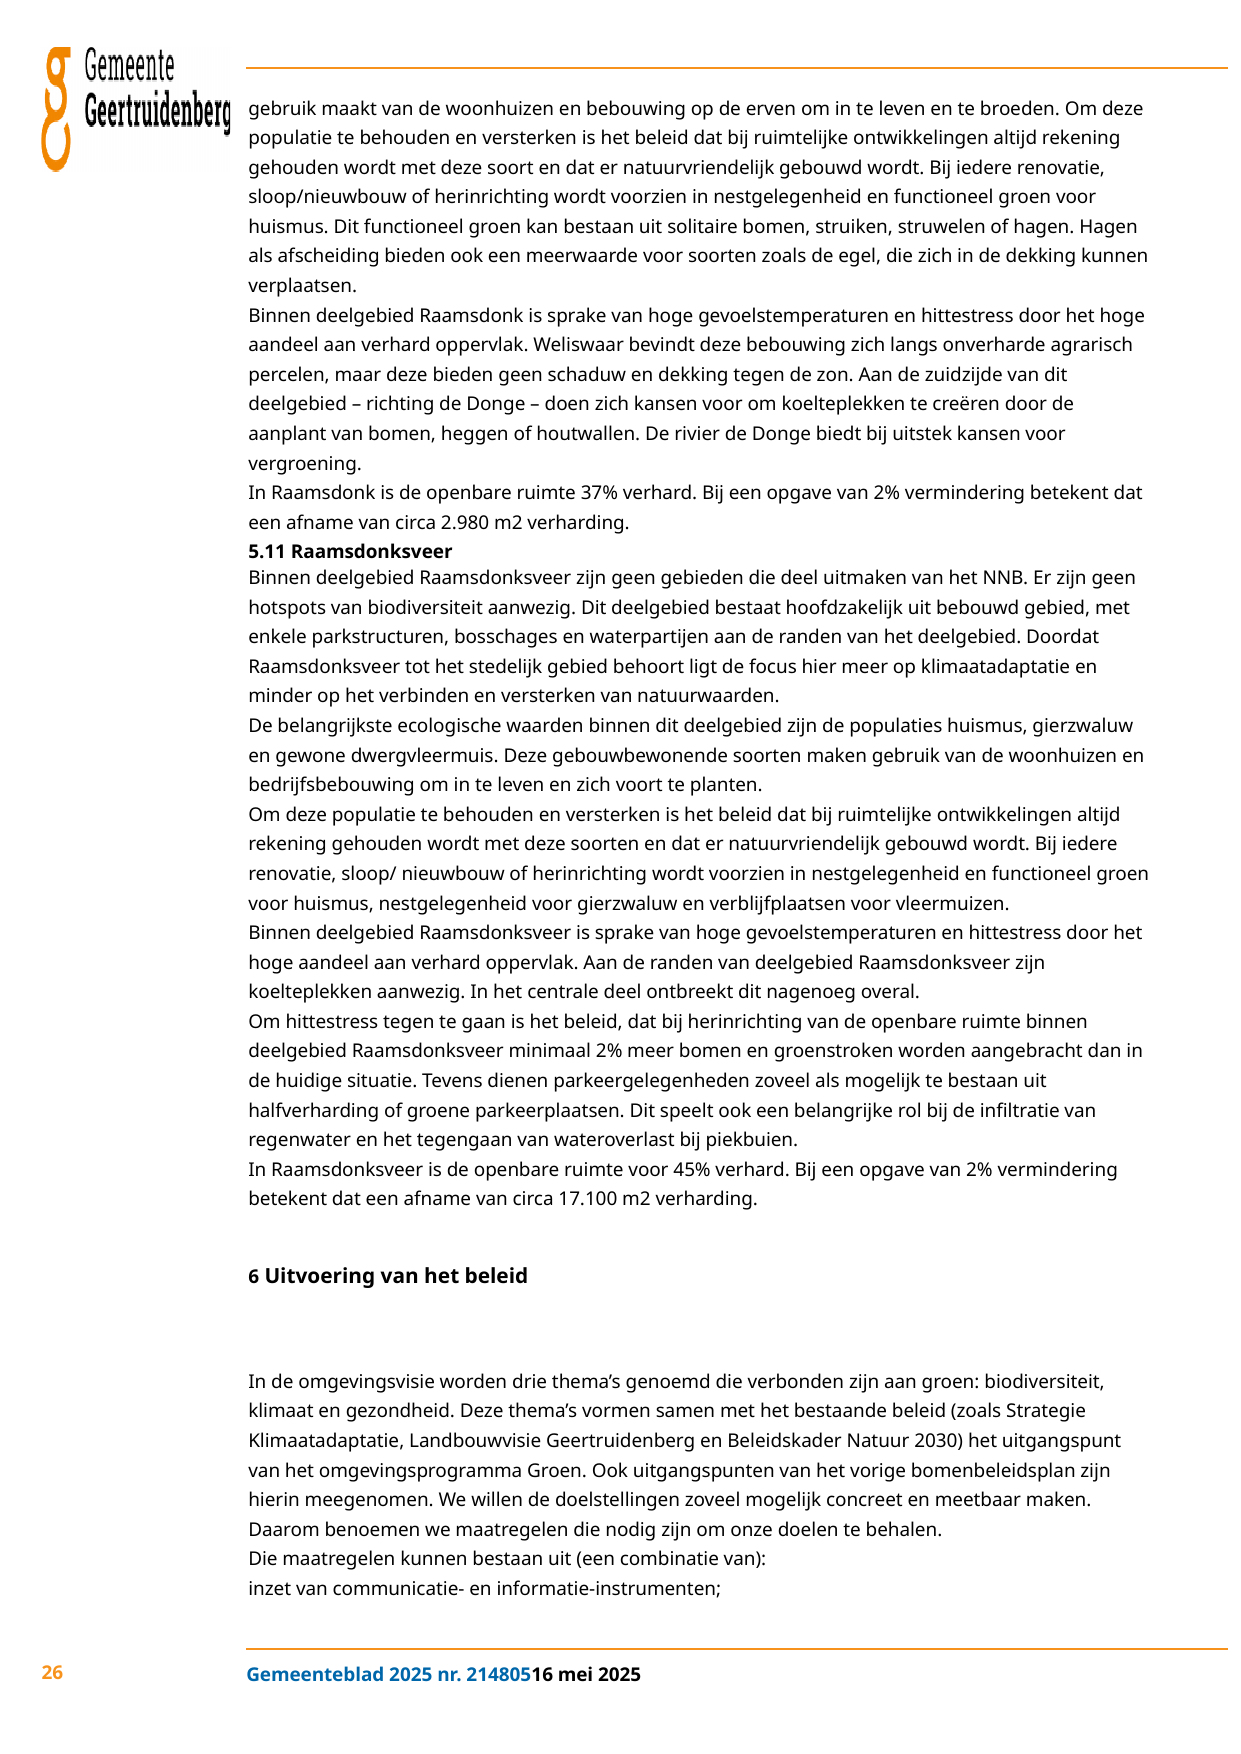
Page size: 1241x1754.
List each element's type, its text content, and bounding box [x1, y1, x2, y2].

text 6 Uitvoering van het beleid [248, 1261, 1152, 1289]
text Binnen deelgebied Raamsdonk is sprake van hoge gevoelstemperaturen en hittestress door het hoge aandeel aan verhard oppervlak. Weliswaar bevindt deze bebouwing zich langs onverharde agrarisch percelen, maar deze bieden geen schaduw en dekking tegen de zon. Aan de zuidzijde van dit deelgebied – richting de Donge – doen zich kansen voor om koelteplekken te creëren door de aanplant van bomen, heggen of houtwallen. De rivier de Donge biedt bij uitstek kansen voor vergroening. [248, 302, 1152, 476]
text Die maatregelen kunnen bestaan uit (een combinatie van): [248, 1546, 1152, 1571]
text Om deze populatie te behouden en versterken is het beleid dat bij ruimtelijke ontwikkelingen altijd rekening gehouden wordt met deze soorten en dat er natuurvriendelijk gebouwd wordt. Bij iedere renovatie, sloop/ nieuwbouw of herinrichting wordt voorzien in nestgelegenheid en functioneel groen voor huismus, nestgelegenheid voor gierzwaluw en verblijfplaatsen voor vleermuizen. [248, 801, 1152, 915]
text Klimaatadaptatie, Landbouwvisie Geertruidenberg en Beleidskader Natuur 2030) het uitgangspunt van het omgevingsprogramma Groen. Ook uitgangspunten van het vorige bomenbeleidsplan zijn hierin meegenomen. We willen de doelstellingen zoveel mogelijk concreet en meetbaar maken. Daarom benoemen we maatregelen die nodig zijn om onze doelen te behalen. [248, 1427, 1152, 1542]
text Binnen deelgebied Raamsdonksveer is sprake van hoge gevoelstemperaturen en hittestress door het hoge aandeel aan verhard oppervlak. Aan de randen van deelgebied Raamsdonksveer zijn koelteplekken aanwezig. In het centrale deel ontbreekt dit nagenoeg overal. [248, 919, 1152, 1004]
text In de omgevingsvisie worden drie thema’s genoemd die verbonden zijn aan groen: biodiversiteit, klimaat en gezondheid. Deze thema’s vormen samen met het bestaande beleid (zoals Strategie [248, 1368, 1152, 1423]
text 5.11 Raamsdonksveer [248, 538, 1152, 564]
text Binnen deelgebied Raamsdonksveer zijn geen gebieden die deel uitmaken van het NNB. Er zijn geen hotspots van biodiversiteit aanwezig. Dit deelgebied bestaat hoofdzakelijk uit bebouwd gebied, met enkele parkstructuren, bosschages en waterpartijen aan de randen van het deelgebied. Doordat Raamsdonksveer tot het stedelijk gebied behoort ligt de focus hier meer op klimaatadaptatie en minder op het verbinden en versterken van natuurwaarden. [248, 564, 1152, 708]
text gebruik maakt van de woonhuizen en bebouwing op de erven om in te leven en te broeden. Om deze populatie te behouden en versterken is het beleid dat bij ruimtelijke ontwikkelingen altijd rekening gehouden wordt met deze soort en dat er natuurvriendelijk gebouwd wordt. Bij iedere renovatie, sloop/nieuwbouw of herinrichting wordt voorzien in nestgelegenheid en functioneel groen voor huismus. Dit functioneel groen kan bestaan uit solitaire bomen, struiken, struwelen of hagen. Hagen als afscheiding bieden ook een meerwaarde voor soorten zoals de egel, die zich in de dekking kunnen verplaatsen. [248, 95, 1152, 298]
text inzet van communicatie- en informatie-instrumenten; [248, 1575, 1152, 1601]
picture [41, 47, 231, 172]
text In Raamsdonk is de openbare ruimte 37% verhard. Bij een opgave van 2% vermindering betekent dat een afname van circa 2.980 m2 verharding. [248, 479, 1152, 535]
text De belangrijkste ecologische waarden binnen dit deelgebied zijn de populaties huismus, gierzwaluw en gewone dwergvleermuis. Deze gebouwbewonende soorten maken gebruik van de woonhuizen en bedrijfsbebouwing om in te leven en zich voort te planten. [248, 712, 1152, 797]
text In Raamsdonksveer is de openbare ruimte voor 45% verhard. Bij een opgave van 2% vermindering betekent dat een afname van circa 17.100 m2 verharding. [248, 1156, 1152, 1211]
text Om hittestress tegen te gaan is het beleid, dat bij herinrichting van de openbare ruimte binnen deelgebied Raamsdonksveer minimaal 2% meer bomen en groenstroken worden aangebracht dan in de huidige situatie. Tevens dienen parkeergelegenheden zoveel als mogelijk te bestaan uit halfverharding of groene parkeerplaatsen. Dit speelt ook een belangrijke rol bij de infiltratie van regenwater en het tegengaan van wateroverlast bij piekbuien. [248, 1008, 1152, 1152]
